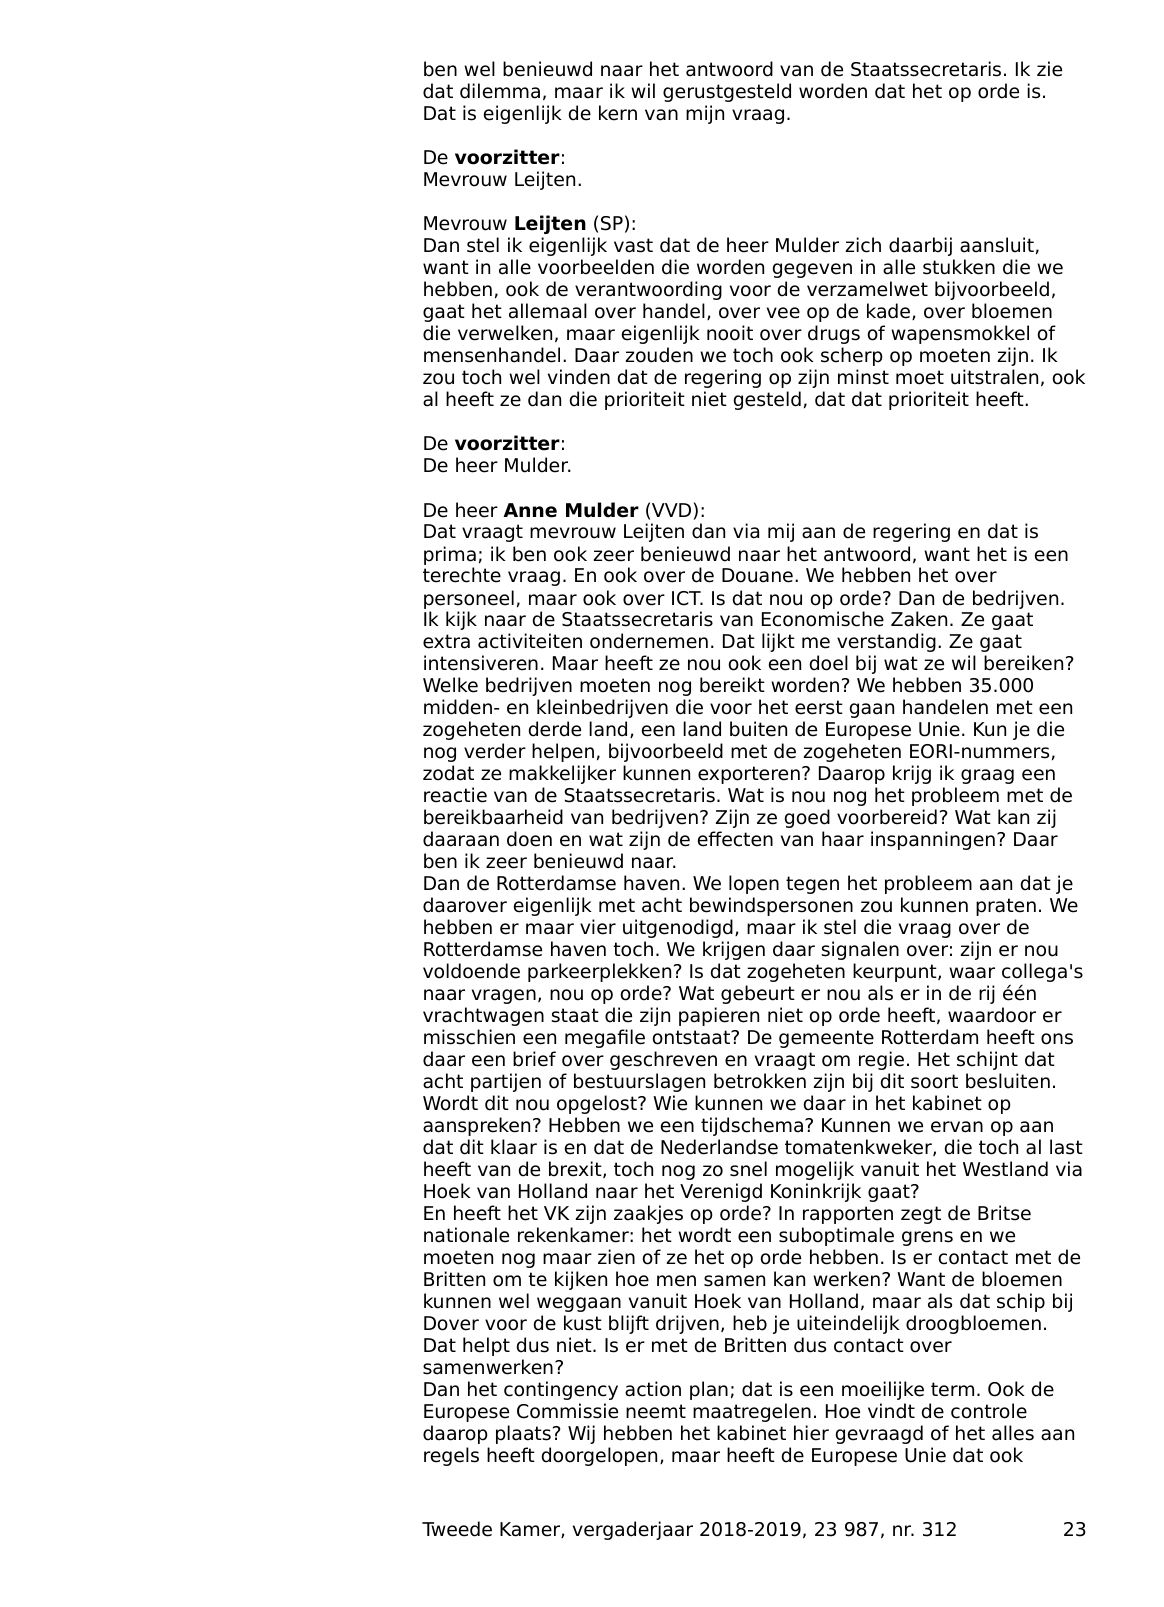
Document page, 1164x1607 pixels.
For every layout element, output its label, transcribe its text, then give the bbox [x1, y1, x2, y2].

text De voorzitter: [422, 433, 1087, 455]
text ben wel benieuwd naar het antwoord van de Staatssecretaris. Ik zie dat dilemma, maar ik wil gerustgesteld worden dat het op orde is. Dat is eigenlijk de kern van mijn vraag. [422, 59, 1087, 125]
text Dan het contingency action plan; dat is een moeilijke term. Ook de Europese Commissie neemt maatregelen. Hoe vindt de controle daarop plaats? Wij hebben het kabinet hier gevraagd of het alles aan regels heeft doorgelopen, maar heeft de Europese Unie dat ook [422, 1379, 1087, 1467]
text Mevrouw Leijten. [422, 169, 1087, 191]
text De voorzitter: [422, 147, 1087, 169]
text Mevrouw Leijten (SP): [422, 213, 1087, 235]
text En heeft het VK zijn zaakjes op orde? In rapporten zegt de Britse nationale rekenkamer: het wordt een suboptimale grens en we moeten nog maar zien of ze het op orde hebben. Is er contact met de Britten om te kijken hoe men samen kan werken? Want de bloemen kunnen wel weggaan vanuit Hoek van Holland, maar als dat schip bij Dover voor de kust blijft drijven, heb je uiteindelijk droogbloemen. Dat helpt dus niet. Is er met de Britten dus contact over samenwerken? [422, 1203, 1087, 1379]
text Dat vraagt mevrouw Leijten dan via mij aan de regering en dat is prima; ik ben ook zeer benieuwd naar het antwoord, want het is een terechte vraag. En ook over de Douane. We hebben het over personeel, maar ook over ICT. Is dat nou op orde? Dan de bedrijven. Ik kijk naar de Staatssecretaris van Economische Zaken. Ze gaat extra activiteiten ondernemen. Dat lijkt me verstandig. Ze gaat intensiveren. Maar heeft ze nou ook een doel bij wat ze wil bereiken? Welke bedrijven moeten nog bereikt worden? We hebben 35.000 midden- en kleinbedrijven die voor het eerst gaan handelen met een zogeheten derde land, een land buiten de Europese Unie. Kun je die nog verder helpen, bijvoorbeeld met de zogeheten EORI-nummers, zodat ze makkelijker kunnen exporteren? Daarop krijg ik graag een reactie van de Staatssecretaris. Wat is nou nog het probleem met de bereikbaarheid van bedrijven? Zijn ze goed voorbereid? Wat kan zij daaraan doen en wat zijn de effecten van haar inspanningen? Daar ben ik zeer benieuwd naar. [422, 521, 1087, 873]
text Dan de Rotterdamse haven. We lopen tegen het probleem aan dat je daarover eigenlijk met acht bewindspersonen zou kunnen praten. We hebben er maar vier uitgenodigd, maar ik stel die vraag over de Rotterdamse haven toch. We krijgen daar signalen over: zijn er nou voldoende parkeerplekken? Is dat zogeheten keurpunt, waar collega's naar vragen, nou op orde? Wat gebeurt er nou als er in de rij één vrachtwagen staat die zijn papieren niet op orde heeft, waardoor er misschien een megafile ontstaat? De gemeente Rotterdam heeft ons daar een brief over geschreven en vraagt om regie. Het schijnt dat acht partijen of bestuurslagen betrokken zijn bij dit soort besluiten. Wordt dit nou opgelost? Wie kunnen we daar in het kabinet op aanspreken? Hebben we een tijdschema? Kunnen we ervan op aan dat dit klaar is en dat de Nederlandse tomatenkweker, die toch al last heeft van de brexit, toch nog zo snel mogelijk vanuit het Westland via Hoek van Holland naar het Verenigd Koninkrijk gaat? [422, 873, 1087, 1203]
text De heer Mulder. [422, 455, 1087, 477]
text Dan stel ik eigenlijk vast dat de heer Mulder zich daarbij aansluit, want in alle voorbeelden die worden gegeven in alle stukken die we hebben, ook de verantwoording voor de verzamelwet bijvoorbeeld, gaat het allemaal over handel, over vee op de kade, over bloemen die verwelken, maar eigenlijk nooit over drugs of wapensmokkel of mensenhandel. Daar zouden we toch ook scherp op moeten zijn. Ik zou toch wel vinden dat de regering op zijn minst moet uitstralen, ook al heeft ze dan die prioriteit niet gesteld, dat dat prioriteit heeft. [422, 235, 1087, 411]
text De heer Anne Mulder (VVD): [422, 499, 1087, 521]
